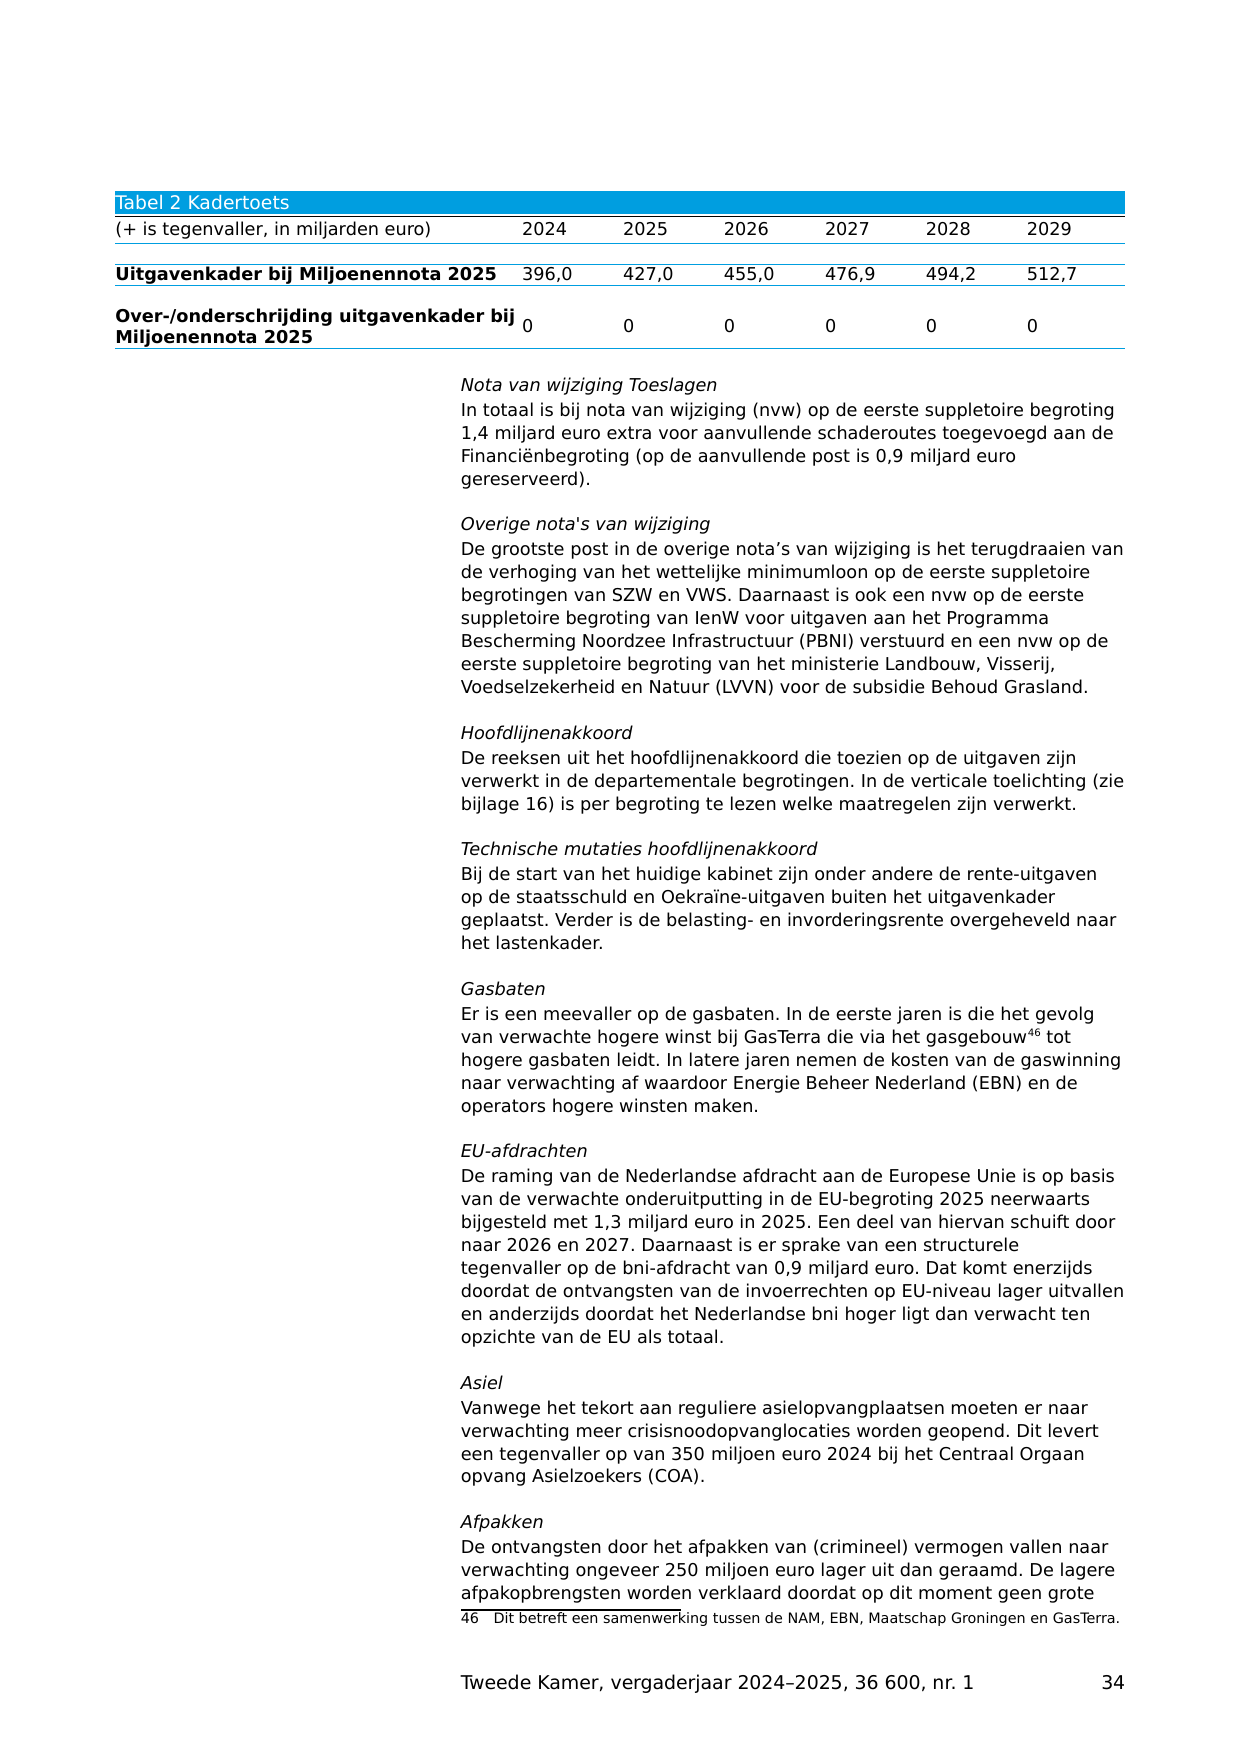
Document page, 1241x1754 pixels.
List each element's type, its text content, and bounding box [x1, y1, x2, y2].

table_cell 2029 [1024, 217, 1125, 243]
table_cell [822, 244, 923, 264]
table_cell 427,0 [620, 265, 721, 285]
text EU-afdrachten [461, 1139, 1125, 1162]
table_cell 494,2 [923, 265, 1024, 285]
text Overige nota's van wijziging [461, 512, 1125, 535]
table_cell [620, 244, 721, 264]
table_cell 396,0 [519, 265, 620, 285]
table_cell [519, 286, 620, 306]
text De grootste post in de overige nota’s van wijziging is het terugdraaien van de verhoging van het wettelijke minimumloon op de eerste suppletoire begrotingen van SZW en VWS. Daarnaast is ook een nvw op de eerste suppletoire begroting van IenW voor uitgaven aan het Programma Bescherming Noordzee Infrastructuur (PBNI) verstuurd en een nvw op de eerste suppletoire begroting van het ministerie Landbouw, Visserij, Voedselzekerheid en Natuur (LVVN) voor de subsidie Behoud Grasland. [461, 537, 1125, 698]
table_cell [115, 286, 519, 306]
text __Dit betreft een samenwerking tussen de NAM, EBN, Maatschap Groningen en GasTerra. [461, 1610, 1125, 1627]
table_cell [1024, 286, 1125, 306]
text De reeksen uit het hoofdlijnenakkoord die toezien op de uitgaven zijn verwerkt in de departementale begrotingen. In de verticale toelichting (zie bijlage 16) is per begroting te lezen welke maatregelen zijn verwerkt. [461, 746, 1125, 814]
table_cell 2024 [519, 217, 620, 243]
table_cell 0 [822, 306, 923, 347]
table_cell [519, 244, 620, 264]
table_cell 476,9 [822, 265, 923, 285]
table_cell 455,0 [721, 265, 822, 285]
table_cell 2026 [721, 217, 822, 243]
table_cell 2027 [822, 217, 923, 243]
table_cell 2025 [620, 217, 721, 243]
text De ontvangsten door het afpakken van (crimineel) vermogen vallen naar verwachting ongeveer 250 miljoen euro lager uit dan geraamd. De lagere afpakopbrengsten worden verklaard doordat op dit moment geen grote [461, 1535, 1125, 1604]
table_cell 0 [620, 306, 721, 347]
table_cell [721, 286, 822, 306]
table_cell 0 [721, 306, 822, 347]
text Afpakken [461, 1510, 1125, 1533]
table_cell [721, 244, 822, 264]
table_cell 2028 [923, 217, 1024, 243]
table_cell [923, 286, 1024, 306]
text Asiel [461, 1371, 1125, 1394]
table_cell [115, 244, 519, 264]
text Vanwege het tekort aan reguliere asielopvangplaatsen moeten er naar verwachting meer crisisnoodopvanglocaties worden geopend. Dit levert een tegenvaller op van 350 miljoen euro 2024 bij het Centraal Orgaan opvang Asielzoekers (COA). [461, 1396, 1125, 1487]
text Bij de start van het huidige kabinet zijn onder andere de rente-uitgaven op de staatsschuld en Oekraïne-uitgaven buiten het uitgavenkader geplaatst. Verder is de belasting- en invorderingsrente overgeheveld naar het lastenkader. [461, 862, 1125, 954]
text Technische mutaties hoofdlijnenakkoord [461, 837, 1125, 860]
text Er is een meevaller op de gasbaten. In de eerste jaren is die het gevolg van verwachte hogere winst bij GasTerra die via het gasgebouw tot hogere gasbaten leidt. In latere jaren nemen de kosten van de gaswinning naar verwachting af waardoor Energie Beheer Nederland (EBN) en de operators hogere winsten maken. [461, 1002, 1125, 1117]
text Gasbaten [461, 977, 1125, 1000]
table_cell [923, 244, 1024, 264]
text Hoofdlijnenakkoord [461, 721, 1125, 744]
table_cell 512,7 [1024, 265, 1125, 285]
text De raming van de Nederlandse afdracht aan de Europese Unie is op basis van de verwachte onderuitputting in de EU-begroting 2025 neerwaarts bijgesteld met 1,3 miljard euro in 2025. Een deel van hiervan schuift door naar 2026 en 2027. Daarnaast is er sprake van een structurele tegenvaller op de bni-afdracht van 0,9 miljard euro. Dat komt enerzijds doordat de ontvangsten van de invoerrechten op EU-niveau lager uitvallen en anderzijds doordat het Nederlandse bni hoger ligt dan verwacht ten opzichte van de EU als totaal. [461, 1164, 1125, 1348]
text Nota van wijziging Toeslagen [461, 373, 1125, 396]
table_cell (+ is tegenvaller, in miljarden euro) [115, 217, 519, 243]
table_cell 0 [519, 306, 620, 347]
text In totaal is bij nota van wijziging (nvw) op de eerste suppletoire begroting 1,4 miljard euro extra voor aanvullende schaderoutes toegevoegd aan de Financiënbegroting (op de aanvullende post is 0,9 miljard euro gereserveerd). [461, 398, 1125, 489]
table_cell [620, 286, 721, 306]
table_cell 0 [1024, 306, 1125, 347]
table_cell [822, 286, 923, 306]
table_cell Uitgavenkader bij Miljoenennota 2025 [115, 265, 519, 285]
table_cell 0 [923, 306, 1024, 347]
table_cell Over-/onderschrijding uitgavenkader bij Miljoenennota 2025 [115, 306, 519, 347]
table_cell [1024, 244, 1125, 264]
